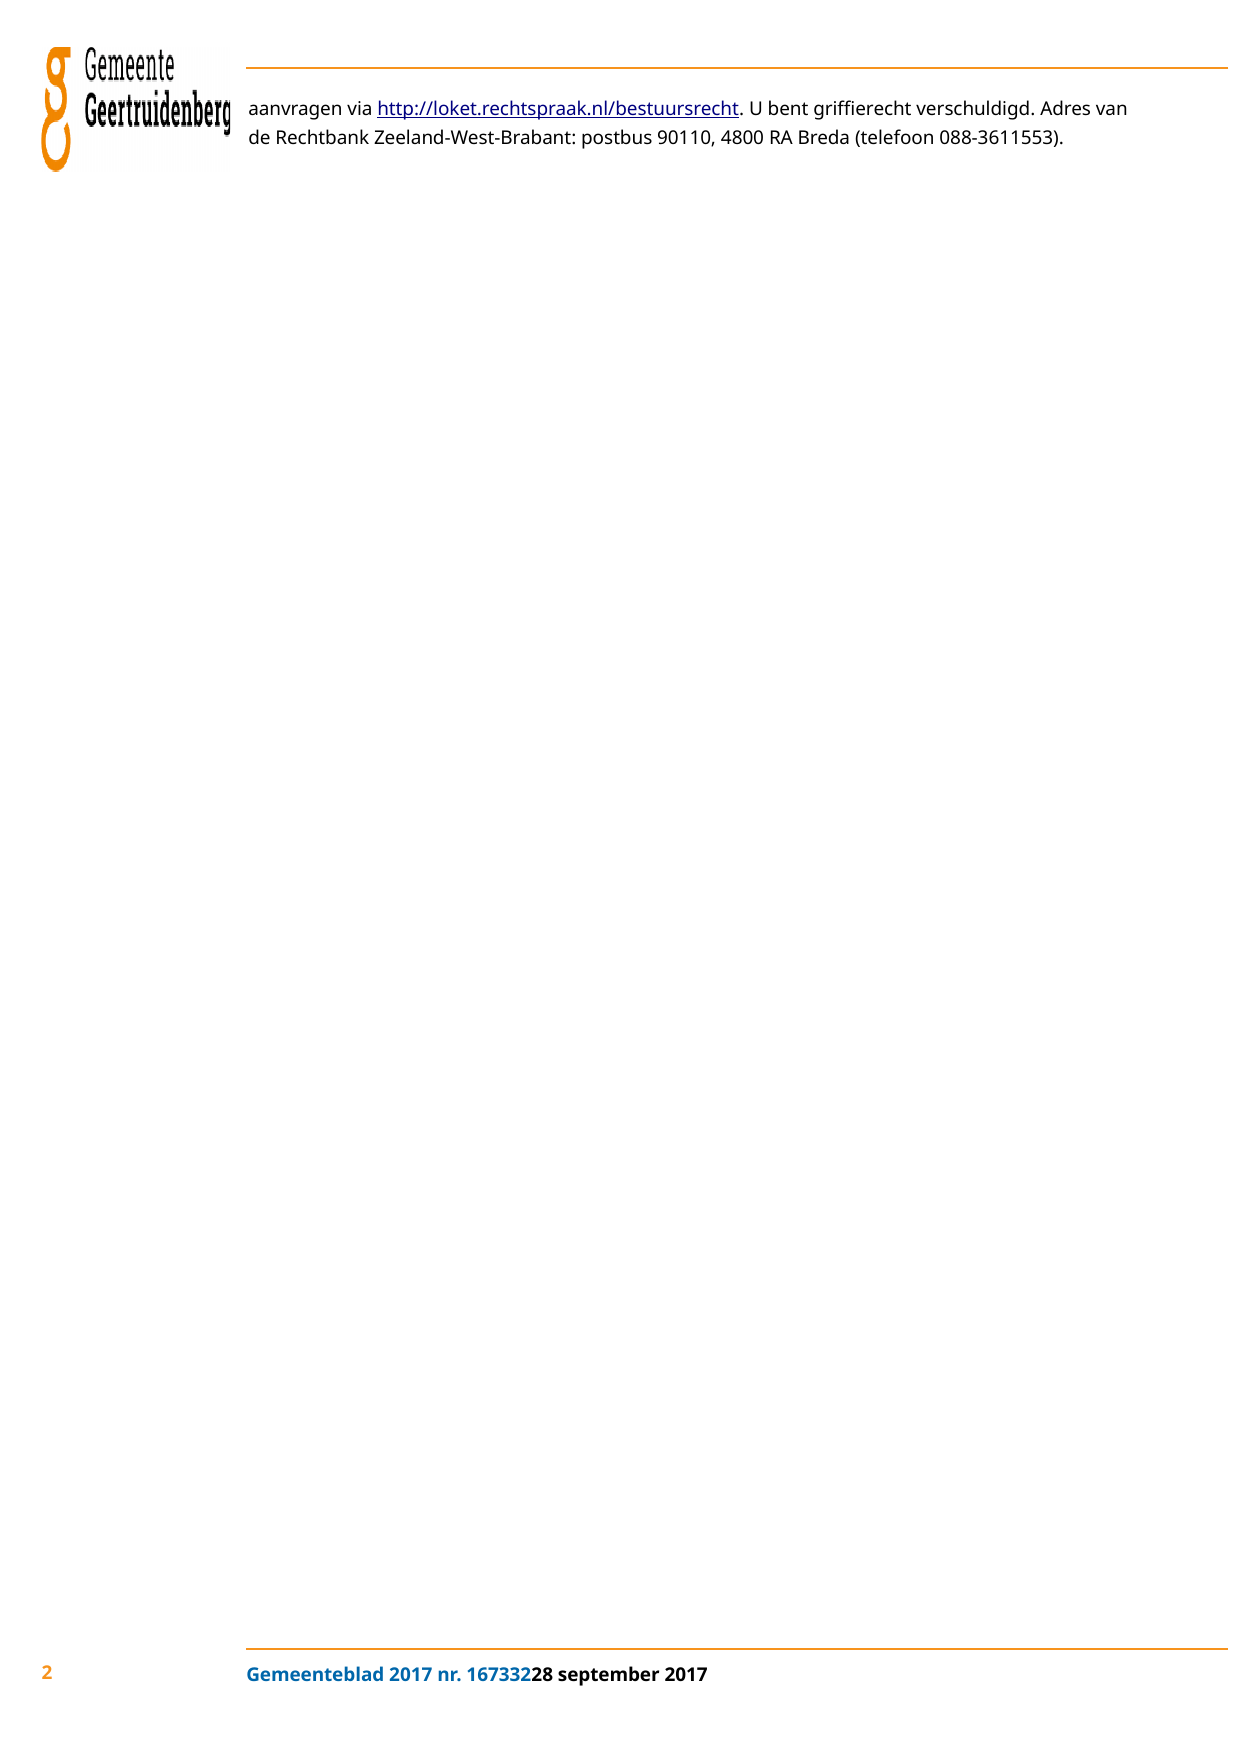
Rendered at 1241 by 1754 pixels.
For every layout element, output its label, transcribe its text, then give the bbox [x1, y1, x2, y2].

picture [41, 47, 231, 172]
text aanvragen via http://loket.rechtspraak.nl/bestuursrecht. U bent griffierecht verschuldigd. Adres van de Rechtbank Zeeland-West-Brabant: postbus 90110, 4800 RA Breda (telefoon 088-3611553). [248, 95, 1152, 150]
